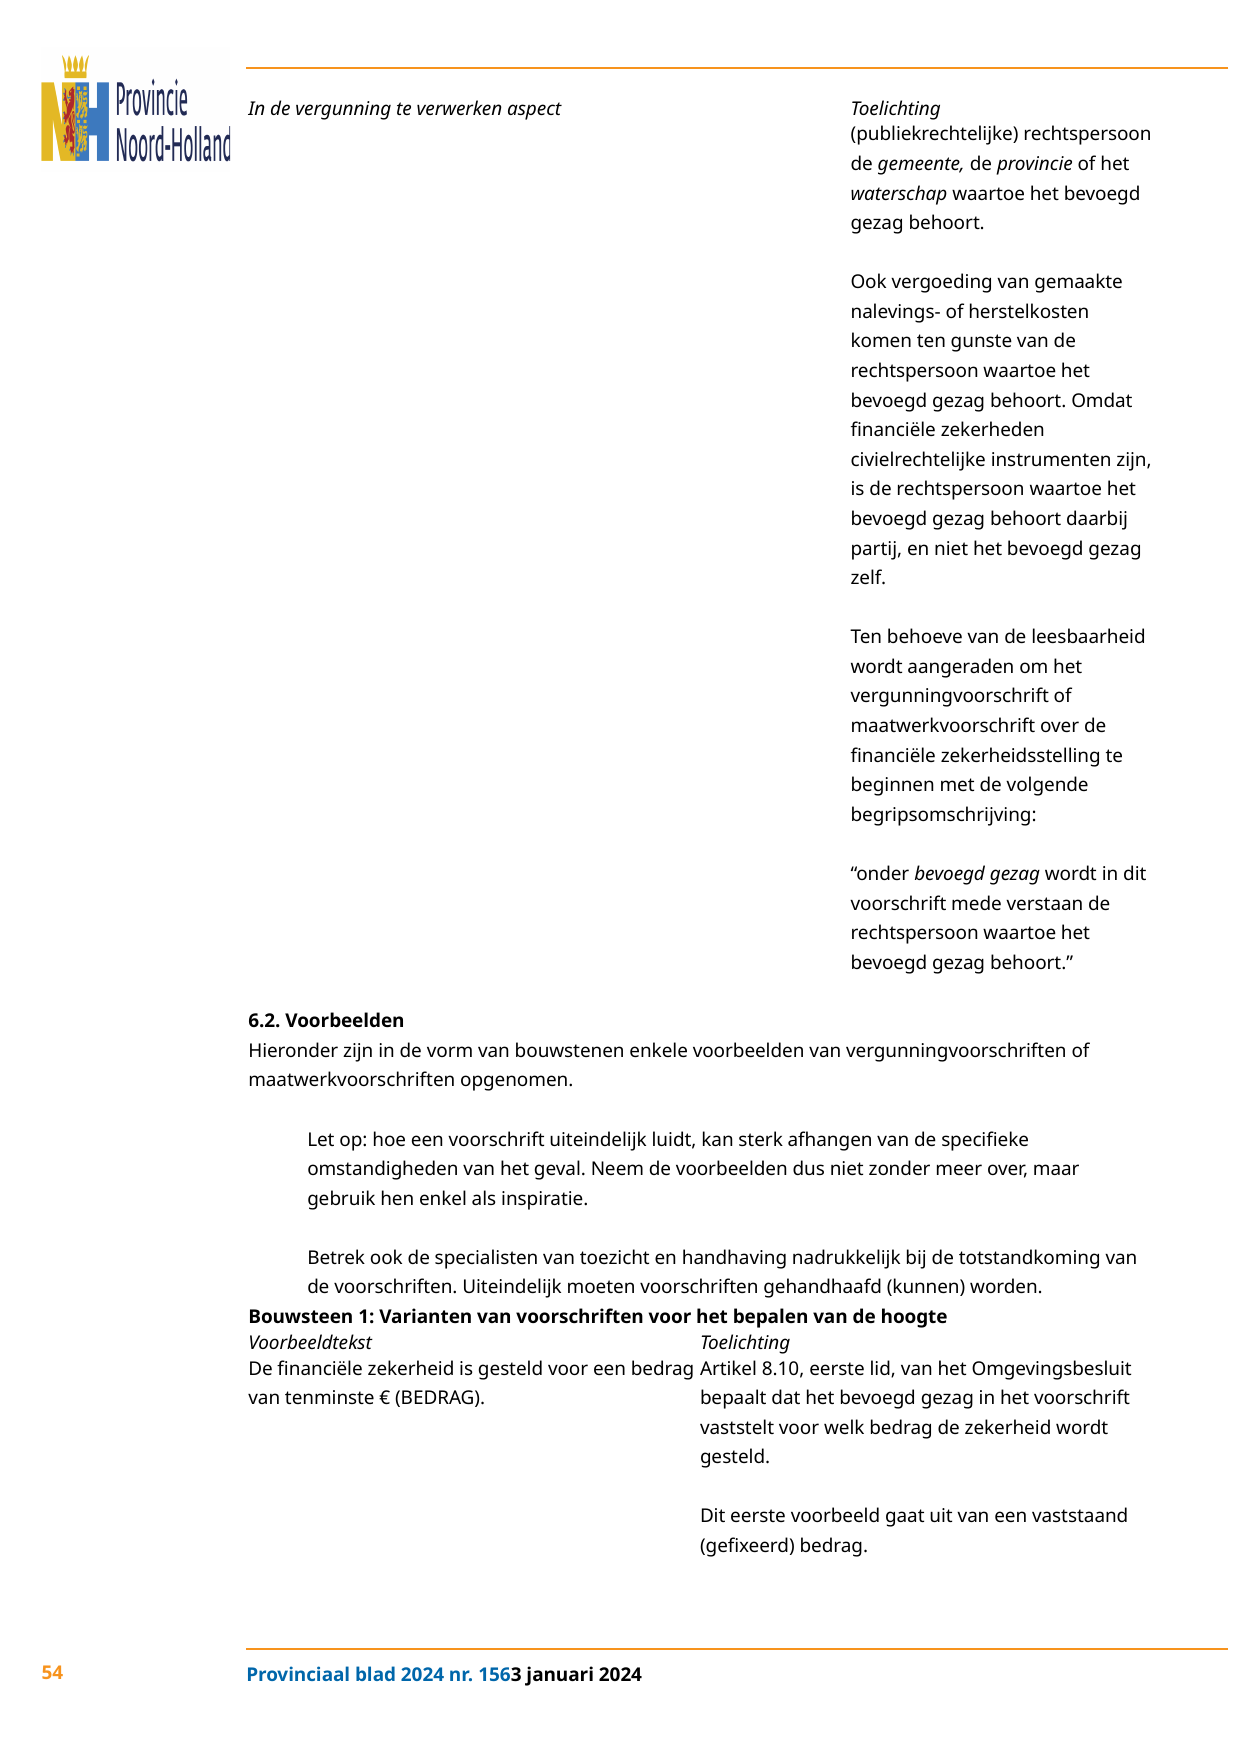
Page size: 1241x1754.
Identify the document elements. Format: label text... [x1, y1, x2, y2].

text 6.2. Voorbeelden [248, 1007, 1152, 1033]
list Betrek ook de specialisten van toezicht en handhaving nadrukkelijk bij de totstandkoming van de voorschriften. Uiteindelijk moeten voorschriften gehandhaafd (kunnen) worden. [248, 1244, 1152, 1299]
list Let op: hoe een voorschrift uiteindelijk luidt, kan sterk afhangen van de specifieke omstandigheden van het geval. Neem de voorbeelden dus niet zonder meer over, maar gebruik hen enkel als inspiratie. [248, 1126, 1152, 1211]
table_cell (publiekrechtelijke) rechtspersoon de gemeente, de provincie of het waterschap waartoe het bevoegd gezag behoort. Ook vergoeding van gemaakte nalevings- of herstelkosten komen ten gunste van de rechtspersoon waartoe het bevoegd gezag behoort. Omdat financiële zekerheden civielrechtelijke instrumenten zijn, is de rechtspersoon waartoe het bevoegd gezag behoort daarbij partij, en niet het bevoegd gezag zelf. Ten behoeve van de leesbaarheid wordt aangeraden om het vergunningvoorschrift of maatwerkvoorschrift over de financiële zekerheidsstelling te beginnen met de volgende begripsomschrijving: “onder bevoegd gezag wordt in dit voorschrift mede verstaan de rechtspersoon waartoe het bevoegd gezag behoort.” [850, 121, 1152, 974]
picture [41, 47, 231, 172]
text Hieronder zijn in de vorm van bouwstenen enkele voorbeelden van vergunningvoorschriften of maatwerkvoorschriften opgenomen. [248, 1037, 1152, 1092]
table_header Toelichting [850, 95, 1152, 121]
table_cell Toelichting [700, 1329, 1152, 1355]
table_cell [248, 121, 549, 974]
table_cell Voorbeeldtekst [248, 1329, 700, 1355]
table_cell [549, 121, 850, 974]
table_cell De financiële zekerheid is gesteld voor een bedrag van tenminste € (BEDRAG). [248, 1355, 700, 1558]
table_cell Artikel 8.10, eerste lid, van het Omgevingsbesluit bepaalt dat het bevoegd gezag in het voorschrift vaststelt voor welk bedrag de zekerheid wordt gesteld. Dit eerste voorbeeld gaat uit van een vaststaand (gefixeerd) bedrag. [700, 1355, 1152, 1558]
table_header Bouwsteen 1: Varianten van voorschriften voor het bepalen van de hoogte [248, 1303, 1152, 1329]
table_header In de vergunning te verwerken aspect [248, 95, 850, 121]
